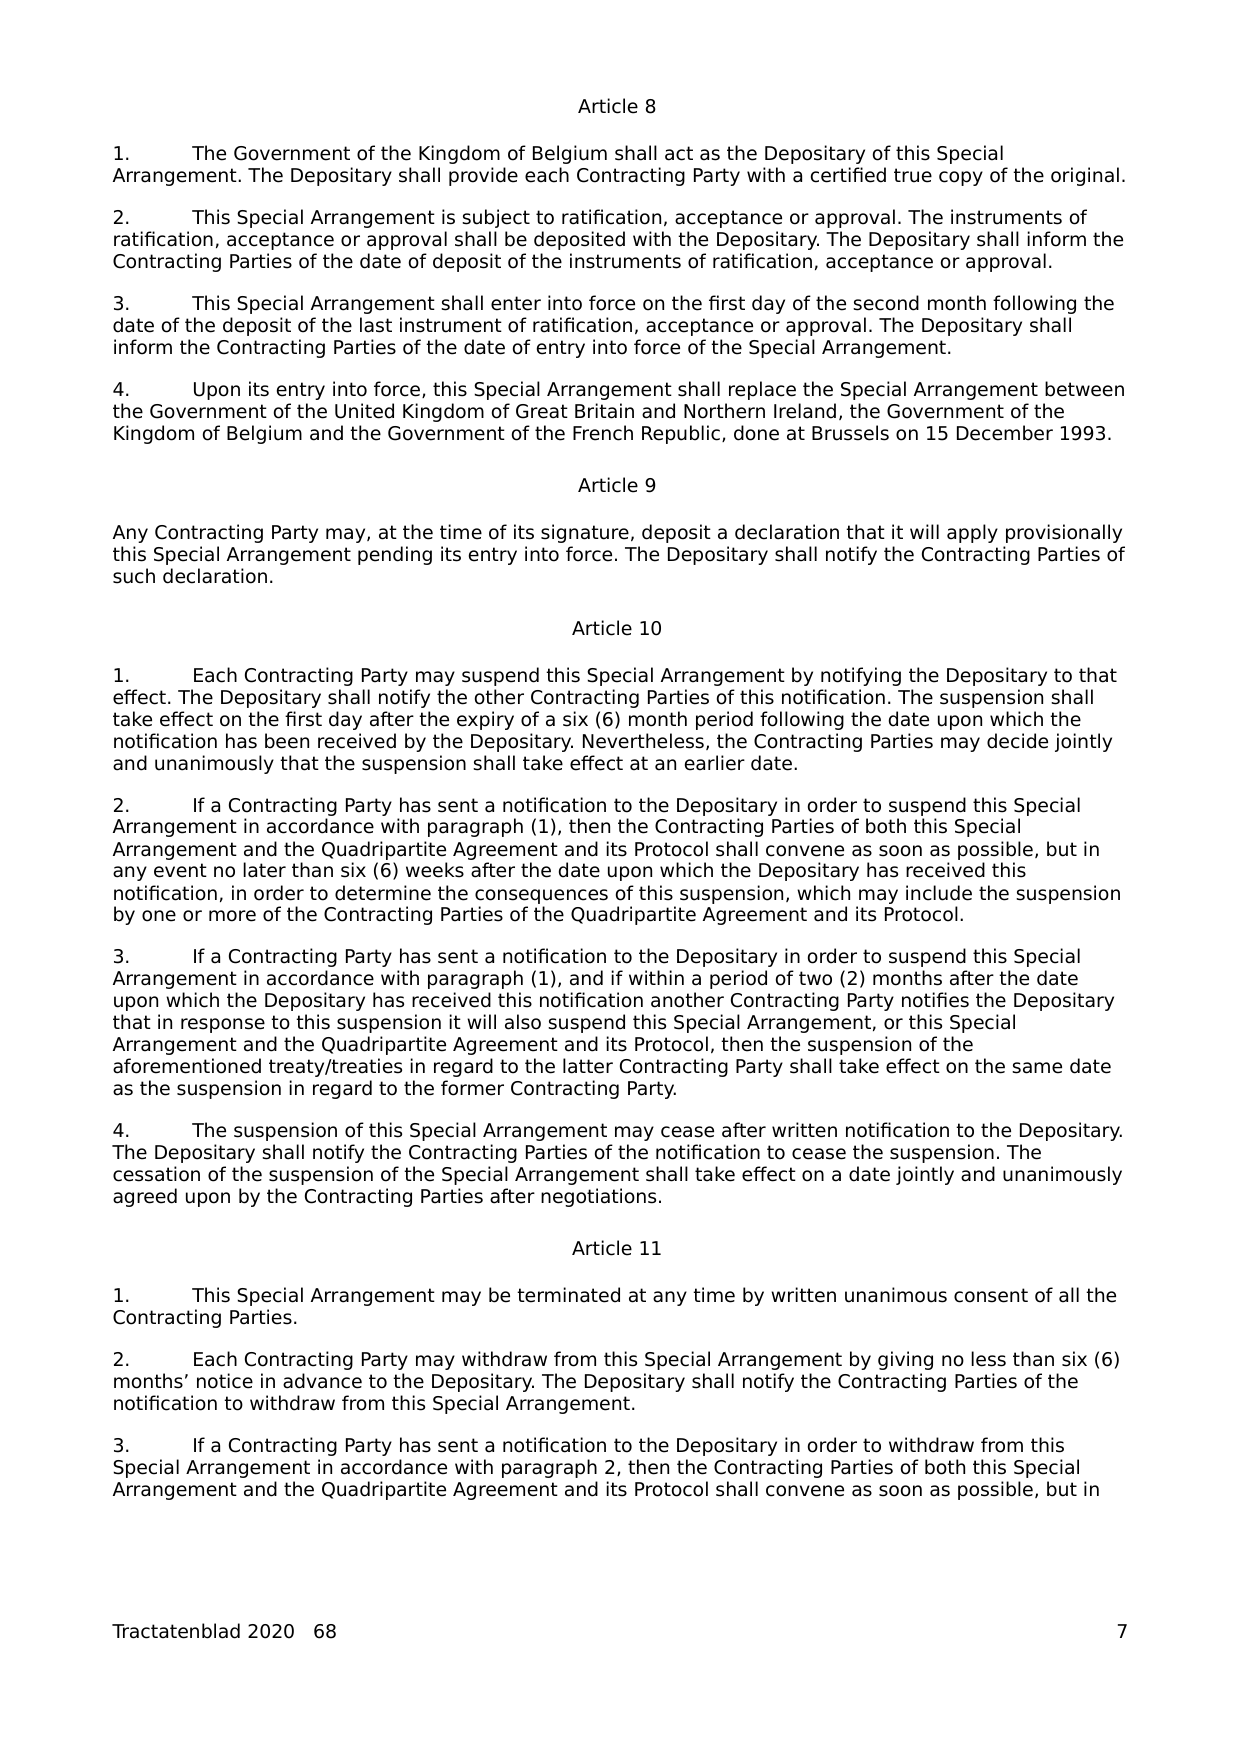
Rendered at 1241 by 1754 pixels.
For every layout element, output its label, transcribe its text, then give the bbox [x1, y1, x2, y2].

text 1. Each Contracting Party may suspend this Special Arrangement by notifying the Depositary to that effect. The Depositary shall notify the other Contracting Parties of this notification. The suspension shall take effect on the first day after the expiry of a six (6) month period following the date upon which the notification has been received by the Depositary. Nevertheless, the Contracting Parties may decide jointly and unanimously that the suspension shall take effect at an earlier date. [112, 664, 1128, 774]
subtitle Article 8 [112, 96, 1128, 118]
text 2. If a Contracting Party has sent a notification to the Depositary in order to suspend this Special Arrangement in accordance with paragraph (1), then the Contracting Parties of both this Special Arrangement and the Quadripartite Agreement and its Protocol shall convene as soon as possible, but in any event no later than six (6) weeks after the date upon which the Depositary has received this notification, in order to determine the consequences of this suspension, which may include the suspension by one or more of the Contracting Parties of the Quadripartite Agreement and its Protocol. [112, 794, 1128, 926]
text 4. The suspension of this Special Arrangement may cease after written notification to the Depositary. The Depositary shall notify the Contracting Parties of the notification to cease the suspension. The cessation of the suspension of the Special Arrangement shall take effect on a date jointly and unanimously agreed upon by the Contracting Parties after negotiations. [112, 1120, 1128, 1208]
subtitle Article 9 [112, 475, 1128, 497]
text 1. The Government of the Kingdom of Belgium shall act as the Depositary of this Special Arrangement. The Depositary shall provide each Contracting Party with a certified true copy of the original. [112, 143, 1128, 187]
text 4. Upon its entry into force, this Special Arrangement shall replace the Special Arrangement between the Government of the United Kingdom of Great Britain and Northern Ireland, the Government of the Kingdom of Belgium and the Government of the French Republic, done at Brussels on 15 December 1993. [112, 379, 1128, 445]
text 3. If a Contracting Party has sent a notification to the Depositary in order to withdraw from this Special Arrangement in accordance with paragraph 2, then the Contracting Parties of both this Special Arrangement and the Quadripartite Agreement and its Protocol shall convene as soon as possible, but in [112, 1435, 1128, 1501]
subtitle Article 11 [112, 1238, 1128, 1260]
subtitle Article 10 [112, 618, 1128, 639]
text 3. If a Contracting Party has sent a notification to the Depositary in order to suspend this Special Arrangement in accordance with paragraph (1), and if within a period of two (2) months after the date upon which the Depositary has received this notification another Contracting Party notifies the Depositary that in response to this suspension it will also suspend this Special Arrangement, or this Special Arrangement and the Quadripartite Agreement and its Protocol, then the suspension of the aforementioned treaty/treaties in regard to the latter Contracting Party shall take effect on the same date as the suspension in regard to the former Contracting Party. [112, 946, 1128, 1100]
text 3. This Special Arrangement shall enter into force on the first day of the second month following the date of the deposit of the last instrument of ratification, acceptance or approval. The Depositary shall inform the Contracting Parties of the date of entry into force of the Special Arrangement. [112, 293, 1128, 359]
text Any Contracting Party may, at the time of its signature, deposit a declaration that it will apply provisionally this Special Arrangement pending its entry into force. The Depositary shall notify the Contracting Parties of such declaration. [112, 522, 1128, 588]
text 2. This Special Arrangement is subject to ratification, acceptance or approval. The instruments of ratification, acceptance or approval shall be deposited with the Depositary. The Depositary shall inform the Contracting Parties of the date of deposit of the instruments of ratification, acceptance or approval. [112, 207, 1128, 273]
text 2. Each Contracting Party may withdraw from this Special Arrangement by giving no less than six (6) months’ notice in advance to the Depositary. The Depositary shall notify the Contracting Parties of the notification to withdraw from this Special Arrangement. [112, 1349, 1128, 1415]
text 1. This Special Arrangement may be terminated at any time by written unanimous consent of all the Contracting Parties. [112, 1285, 1128, 1329]
